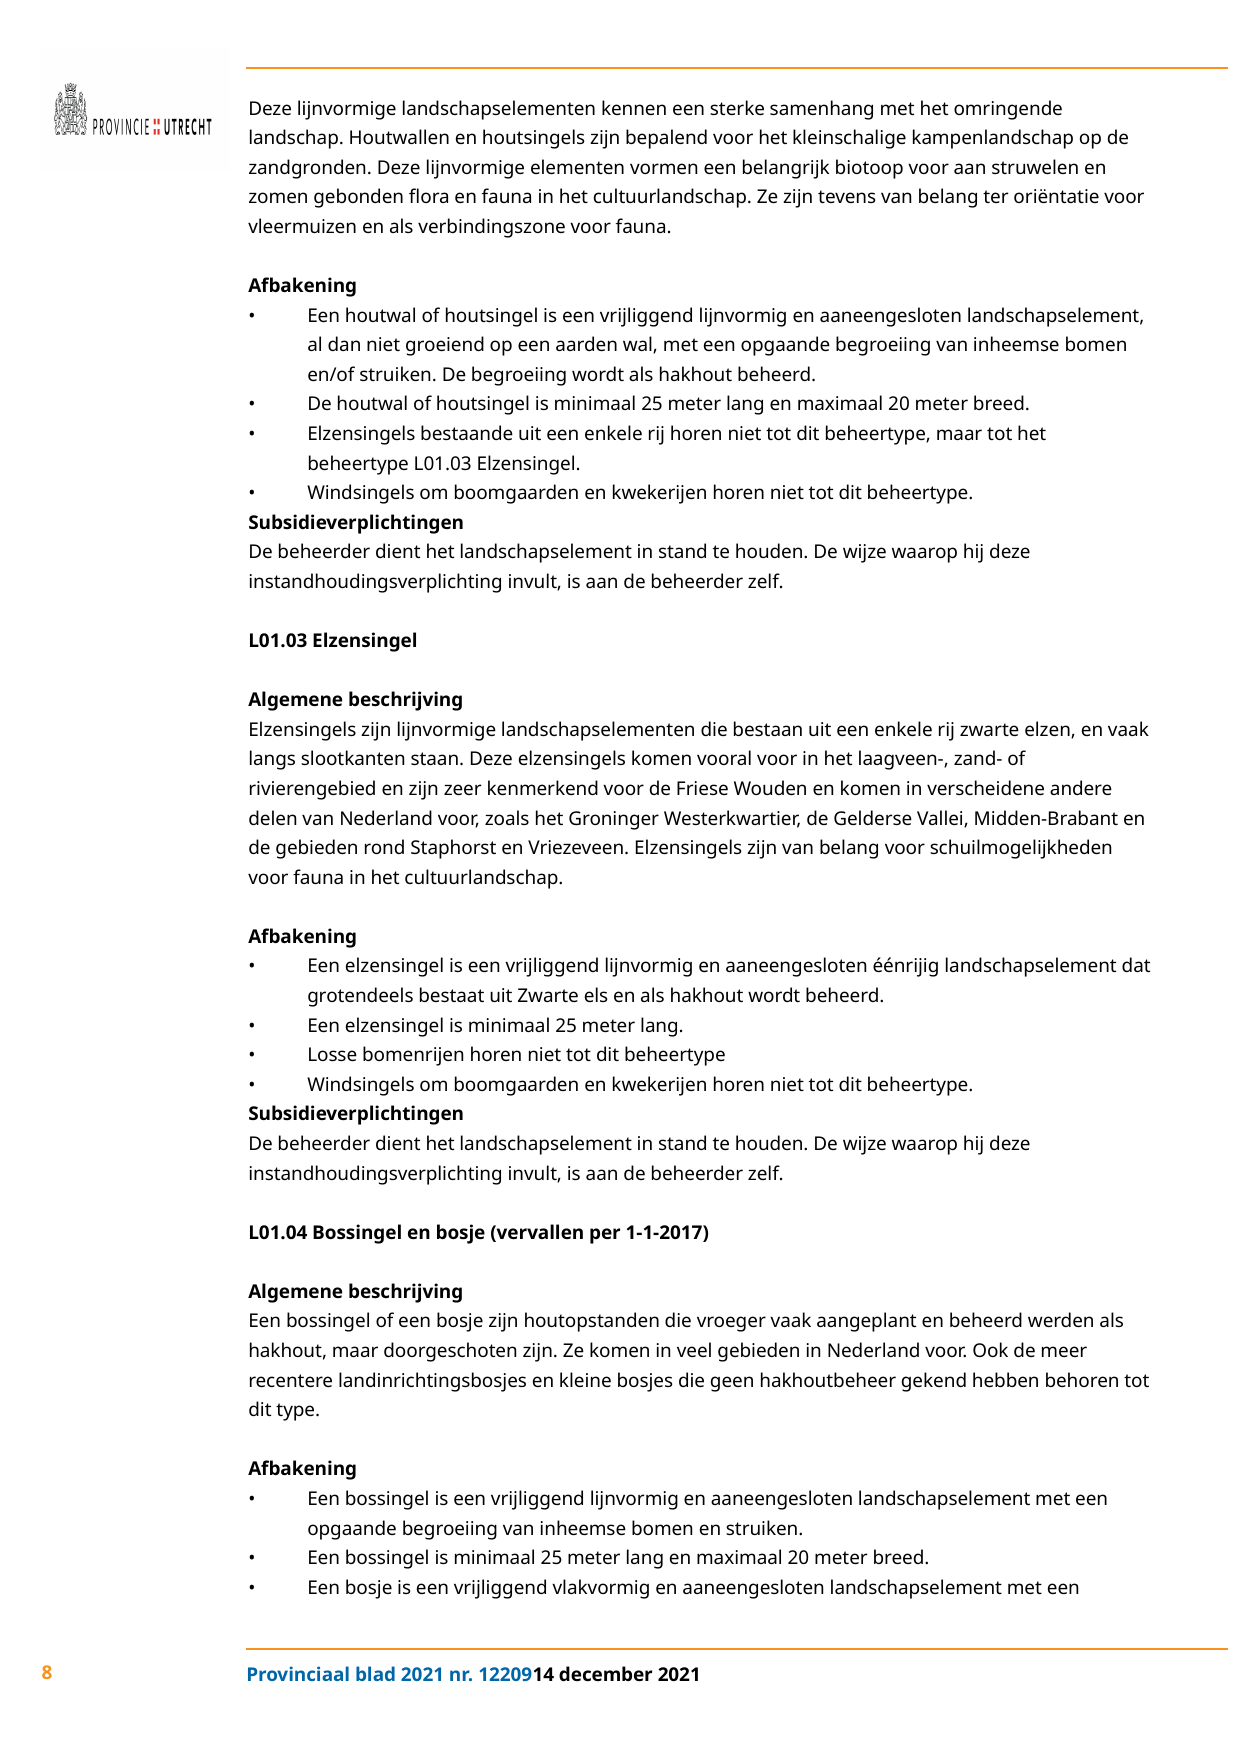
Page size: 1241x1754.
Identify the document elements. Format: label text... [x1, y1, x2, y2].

text Algemene beschrijving [248, 1278, 1152, 1304]
text L01.04 Bossingel en bosje (vervallen per 1-1-2017) [248, 1219, 1152, 1245]
text De beheerder dient het landschapselement in stand te houden. De wijze waarop hij deze instandhoudingsverplichting invult, is aan de beheerder zelf. [248, 538, 1152, 594]
list Windsingels om boomgaarden en kwekerijen horen niet tot dit beheertype. [248, 479, 1152, 505]
text Algemene beschrijving [248, 686, 1152, 712]
text Deze lijnvormige landschapselementen kennen een sterke samenhang met het omringende landschap. Houtwallen en houtsingels zijn bepalend voor het kleinschalige kampenlandschap op de zandgronden. Deze lijnvormige elementen vormen een belangrijk biotoop voor aan struwelen en zomen gebonden flora en fauna in het cultuurlandschap. Ze zijn tevens van belang ter oriëntatie voor vleermuizen en als verbindingszone voor fauna. [248, 95, 1152, 239]
list Een houtwal of houtsingel is een vrijliggend lijnvormig en aaneengesloten landschapselement, al dan niet groeiend op een aarden wal, met een opgaande begroeiing van inheemse bomen en/of struiken. De begroeiing wordt als hakhout beheerd. [248, 302, 1152, 387]
list Een elzensingel is minimaal 25 meter lang. [248, 1012, 1152, 1038]
picture [41, 47, 231, 172]
text De beheerder dient het landschapselement in stand te houden. De wijze waarop hij deze instandhoudingsverplichting invult, is aan de beheerder zelf. [248, 1130, 1152, 1186]
list Een bosje is een vrijliggend vlakvormig en aaneengesloten landschapselement met een [248, 1574, 1152, 1600]
list Een elzensingel is een vrijliggend lijnvormig en aaneengesloten éénrijig landschapselement dat grotendeels bestaat uit Zwarte els en als hakhout wordt beheerd. [248, 953, 1152, 1008]
list Elzensingels bestaande uit een enkele rij horen niet tot dit beheertype, maar tot het beheertype L01.03 Elzensingel. [248, 420, 1152, 476]
text Afbakening [248, 272, 1152, 298]
text Subsidieverplichtingen [248, 509, 1152, 535]
list Een bossingel is een vrijliggend lijnvormig en aaneengesloten landschapselement met een opgaande begroeiing van inheemse bomen en struiken. [248, 1485, 1152, 1541]
text Subsidieverplichtingen [248, 1101, 1152, 1126]
text Een bossingel of een bosje zijn houtopstanden die vroeger vaak aangeplant en beheerd werden als hakhout, maar doorgeschoten zijn. Ze komen in veel gebieden in Nederland voor. Ook de meer recentere landinrichtingsbosjes en kleine bosjes die geen hakhoutbeheer gekend hebben behoren tot dit type. [248, 1308, 1152, 1422]
text Elzensingels zijn lijnvormige landschapselementen die bestaan uit een enkele rij zwarte elzen, en vaak langs slootkanten staan. Deze elzensingels komen vooral voor in het laagveen-, zand- of rivierengebied en zijn zeer kenmerkend voor de Friese Wouden en komen in verscheidene andere delen van Nederland voor, zoals het Groninger Westerkwartier, de Gelderse Vallei, Midden-Brabant en de gebieden rond Staphorst en Vriezeveen. Elzensingels zijn van belang voor schuilmogelijkheden voor fauna in het cultuurlandschap. [248, 716, 1152, 890]
list De houtwal of houtsingel is minimaal 25 meter lang en maximaal 20 meter breed. [248, 391, 1152, 416]
list Losse bomenrijen horen niet tot dit beheertype [248, 1041, 1152, 1067]
text Afbakening [248, 1456, 1152, 1481]
text Afbakening [248, 923, 1152, 949]
text L01.03 Elzensingel [248, 627, 1152, 653]
list Een bossingel is minimaal 25 meter lang en maximaal 20 meter breed. [248, 1544, 1152, 1570]
list Windsingels om boomgaarden en kwekerijen horen niet tot dit beheertype. [248, 1071, 1152, 1097]
